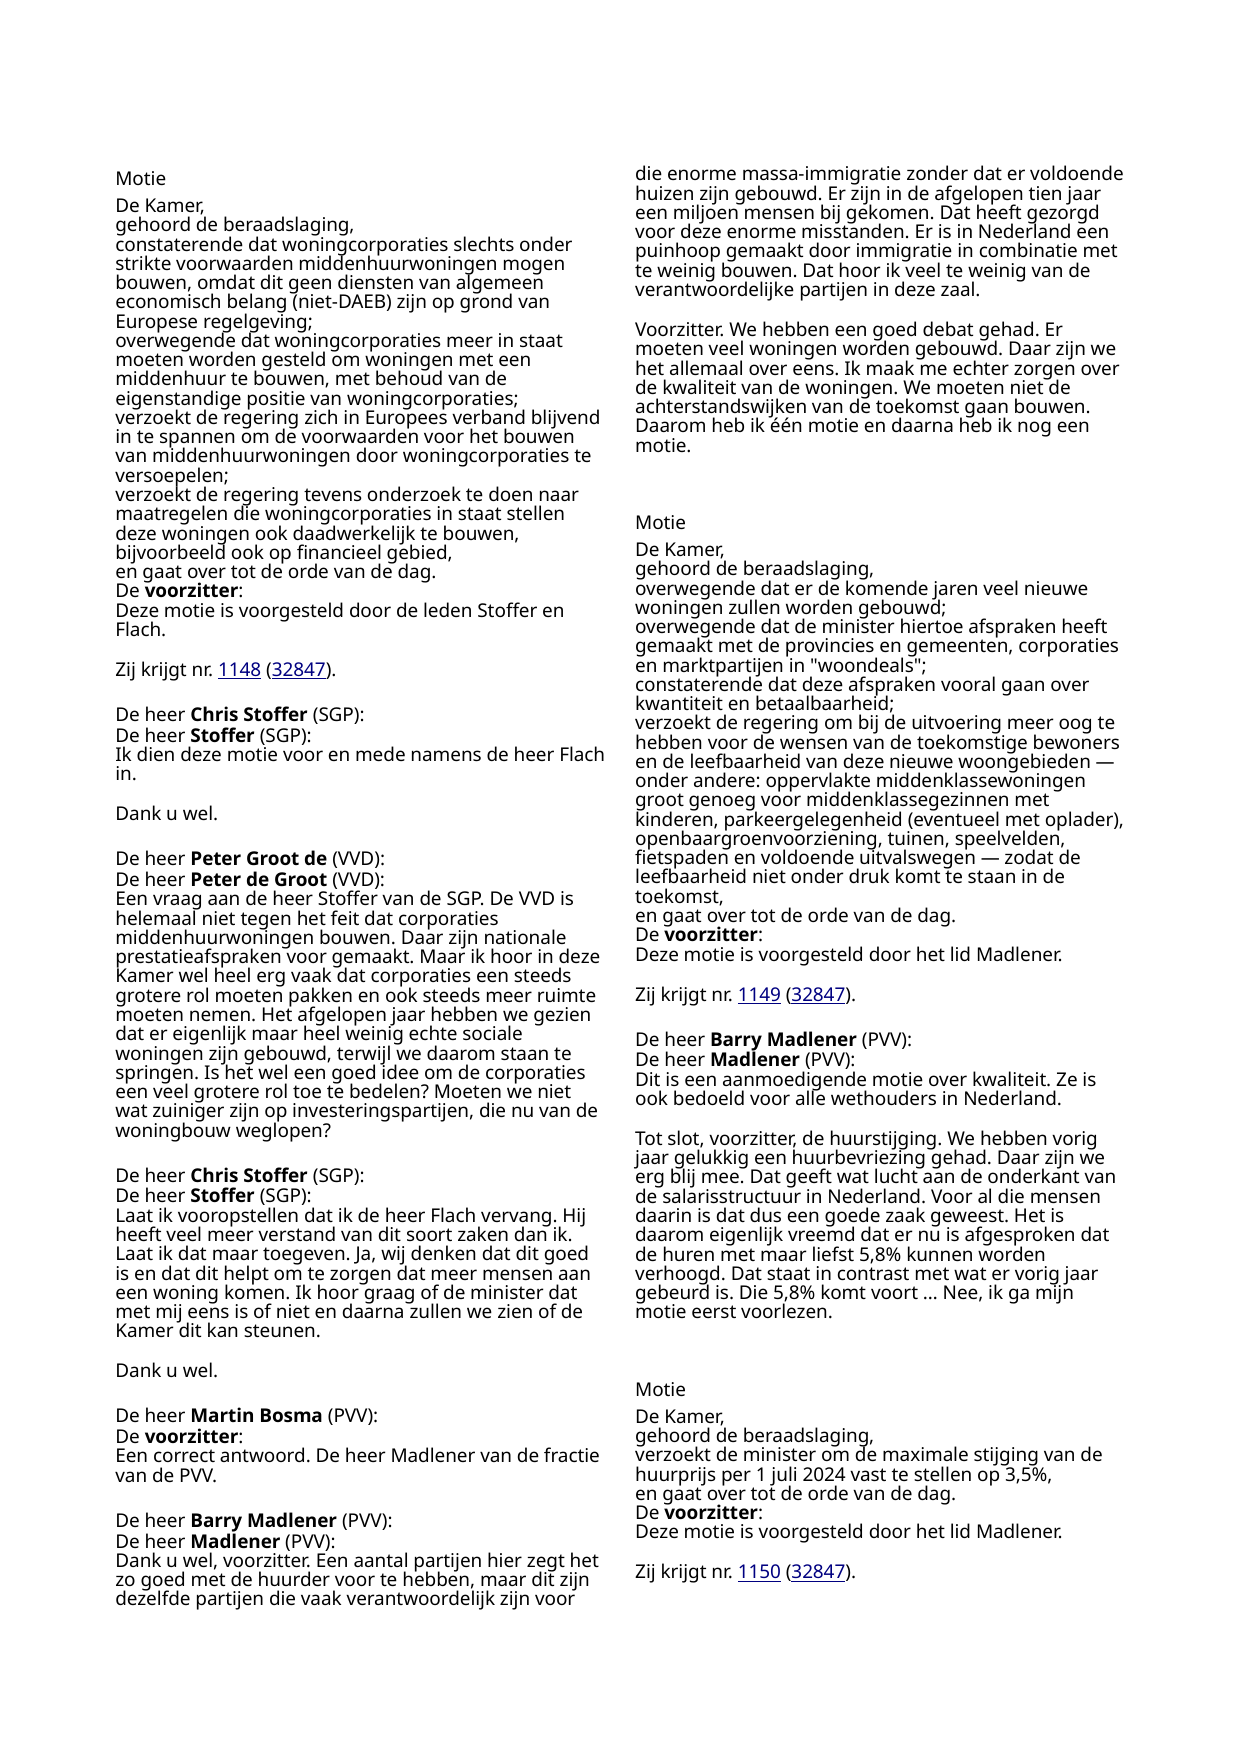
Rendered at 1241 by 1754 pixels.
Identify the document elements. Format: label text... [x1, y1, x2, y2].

text De voorzitter: [115, 582, 605, 602]
text Dank u wel, voorzitter. Een aantal partijen hier zegt het zo goed met de huurder voor te hebben, maar dit zijn dezelfde partijen die vaak verantwoordelijk zijn voor [115, 1552, 605, 1610]
text Laat ik vooropstellen dat ik de heer Flach vervang. Hij heeft veel meer verstand van dit soort zaken dan ik. Laat ik dat maar toegeven. Ja, wij denken dat dit goed is en dat dit helpt om te zorgen dat meer mensen aan een woning komen. Ik hoor graag of de minister dat met mij eens is of niet en daarna zullen we zien of de Kamer dit kan steunen. [115, 1207, 605, 1342]
text die enorme massa-immigratie zonder dat er voldoende huizen zijn gebouwd. Er zijn in de afgelopen tien jaar een miljoen mensen bij gekomen. Dat heeft gezorgd voor deze enorme misstanden. Er is in Nederland een puinhoop gemaakt door immigratie in combinatie met te weinig bouwen. Dat hoor ik veel te weinig van de verantwoordelijke partijen in deze zaal. [635, 165, 1125, 300]
text Deze motie is voorgesteld door het lid Madlener. [635, 946, 1125, 965]
text De heer Martin Bosma (PVV): [115, 1402, 605, 1428]
text Ik dien deze motie voor en mede namens de heer Flach in. [115, 746, 605, 784]
text Motie [115, 165, 605, 191]
text gehoord de beraadslaging, [635, 1427, 1125, 1446]
text Een correct antwoord. De heer Madlener van de fractie van de PVV. [115, 1447, 605, 1486]
text De heer Stoffer (SGP): [115, 1187, 605, 1207]
text De heer Chris Stoffer (SGP): [115, 701, 605, 727]
text Tot slot, voorzitter, de huurstijging. We hebben vorig jaar gelukkig een huurbevriezing gehad. Daar zijn we erg blij mee. Dat geeft wat lucht aan de onderkant van de salarisstructuur in Nederland. Voor al die mensen daarin is dat dus een goede zaak geweest. Het is daarom eigenlijk vreemd dat er nu is afgesproken dat de huren met maar liefst 5,8% kunnen worden verhoogd. Dat staat in contrast met wat er vorig jaar gebeurd is. Die 5,8% komt voort … Nee, ik ga mijn motie eerst voorlezen. [635, 1130, 1125, 1323]
text De heer Chris Stoffer (SGP): [115, 1162, 605, 1187]
text Motie [635, 509, 1125, 535]
text verzoekt de regering zich in Europees verband blijvend in te spannen om de voorwaarden voor het bouwen van middenhuurwoningen door woningcorporaties te versoepelen; [115, 409, 605, 486]
text overwegende dat woningcorporaties meer in staat moeten worden gesteld om woningen met een middenhuur te bouwen, met behoud van de eigenstandige positie van woningcorporaties; [115, 332, 605, 409]
text De heer Peter de Groot (VVD): [115, 871, 605, 890]
text Een vraag aan de heer Stoffer van de SGP. De VVD is helemaal niet tegen het feit dat corporaties middenhuurwoningen bouwen. Daar zijn nationale prestatieafspraken voor gemaakt. Maar ik hoor in deze Kamer wel heel erg vaak dat corporaties een steeds grotere rol moeten pakken en ook steeds meer ruimte moeten nemen. Het afgelopen jaar hebben we gezien dat er eigenlijk maar heel weinig echte sociale woningen zijn gebouwd, terwijl we daarom staan te springen. Is het wel een goed idee om de corporaties een veel grotere rol toe te bedelen? Moeten we niet wat zuiniger zijn op investeringspartijen, die nu van de woningbouw weglopen? [115, 890, 605, 1141]
text verzoekt de regering om bij de uitvoering meer oog te hebben voor de wensen van de toekomstige bewoners en de leefbaarheid van deze nieuwe woongebieden — onder andere: oppervlakte middenklassewoningen groot genoeg voor middenklassegezinnen met kinderen, parkeergelegenheid (eventueel met oplader), openbaargroenvoorziening, tuinen, speelvelden, fietspaden en voldoende uitvalswegen — zodat de leefbaarheid niet onder druk komt te staan in de toekomst, [635, 714, 1125, 907]
text Dank u wel. [115, 805, 605, 824]
text gehoord de beraadslaging, [115, 216, 605, 236]
text Deze motie is voorgesteld door het lid Madlener. [635, 1523, 1125, 1543]
text overwegende dat de minister hiertoe afspraken heeft gemaakt met de provincies en gemeenten, corporaties en marktpartijen in "woondeals"; [635, 618, 1125, 676]
text De heer Madlener (PVV): [115, 1533, 605, 1552]
text Dank u wel. [115, 1362, 605, 1382]
text De Kamer, [115, 197, 605, 216]
text en gaat over tot de orde van de dag. [115, 563, 605, 582]
text Zij krijgt nr. 1150 (32847). [635, 1563, 1125, 1583]
text Zij krijgt nr. 1148 (32847). [115, 661, 605, 680]
text overwegende dat er de komende jaren veel nieuwe woningen zullen worden gebouwd; [635, 579, 1125, 618]
text De voorzitter: [635, 926, 1125, 946]
text De Kamer, [635, 1408, 1125, 1427]
text De Kamer, [635, 541, 1125, 560]
text De heer Stoffer (SGP): [115, 727, 605, 746]
text constaterende dat woningcorporaties slechts onder strikte voorwaarden middenhuurwoningen mogen bouwen, omdat dit geen diensten van algemeen economisch belang (niet-DAEB) zijn op grond van Europese regelgeving; [115, 236, 605, 332]
text en gaat over tot de orde van de dag. [635, 907, 1125, 926]
text De heer Peter Groot de (VVD): [115, 845, 605, 871]
text De voorzitter: [635, 1504, 1125, 1523]
text Dit is een aanmoedigende motie over kwaliteit. Ze is ook bedoeld voor alle wethouders in Nederland. [635, 1071, 1125, 1109]
text De heer Madlener (PVV): [635, 1051, 1125, 1071]
text en gaat over tot de orde van de dag. [635, 1485, 1125, 1504]
text De heer Barry Madlener (PVV): [115, 1507, 605, 1533]
text De voorzitter: [115, 1428, 605, 1447]
text De heer Barry Madlener (PVV): [635, 1026, 1125, 1051]
text constaterende dat deze afspraken vooral gaan over kwantiteit en betaalbaarheid; [635, 676, 1125, 714]
text verzoekt de regering tevens onderzoek te doen naar maatregelen die woningcorporaties in staat stellen deze woningen ook daadwerkelijk te bouwen, bijvoorbeeld ook op financieel gebied, [115, 486, 605, 563]
text verzoekt de minister om de maximale stijging van de huurprijs per 1 juli 2024 vast te stellen op 3,5%, [635, 1446, 1125, 1485]
text Deze motie is voorgesteld door de leden Stoffer en Flach. [115, 602, 605, 640]
text Zij krijgt nr. 1149 (32847). [635, 986, 1125, 1005]
text gehoord de beraadslaging, [635, 560, 1125, 579]
text Voorzitter. We hebben een goed debat gehad. Er moeten veel woningen worden gebouwd. Daar zijn we het allemaal over eens. Ik maak me echter zorgen over de kwaliteit van de woningen. We moeten niet de achterstandswijken van de toekomst gaan bouwen. Daarom heb ik één motie en daarna heb ik nog een motie. [635, 321, 1125, 456]
text Motie [635, 1376, 1125, 1402]
